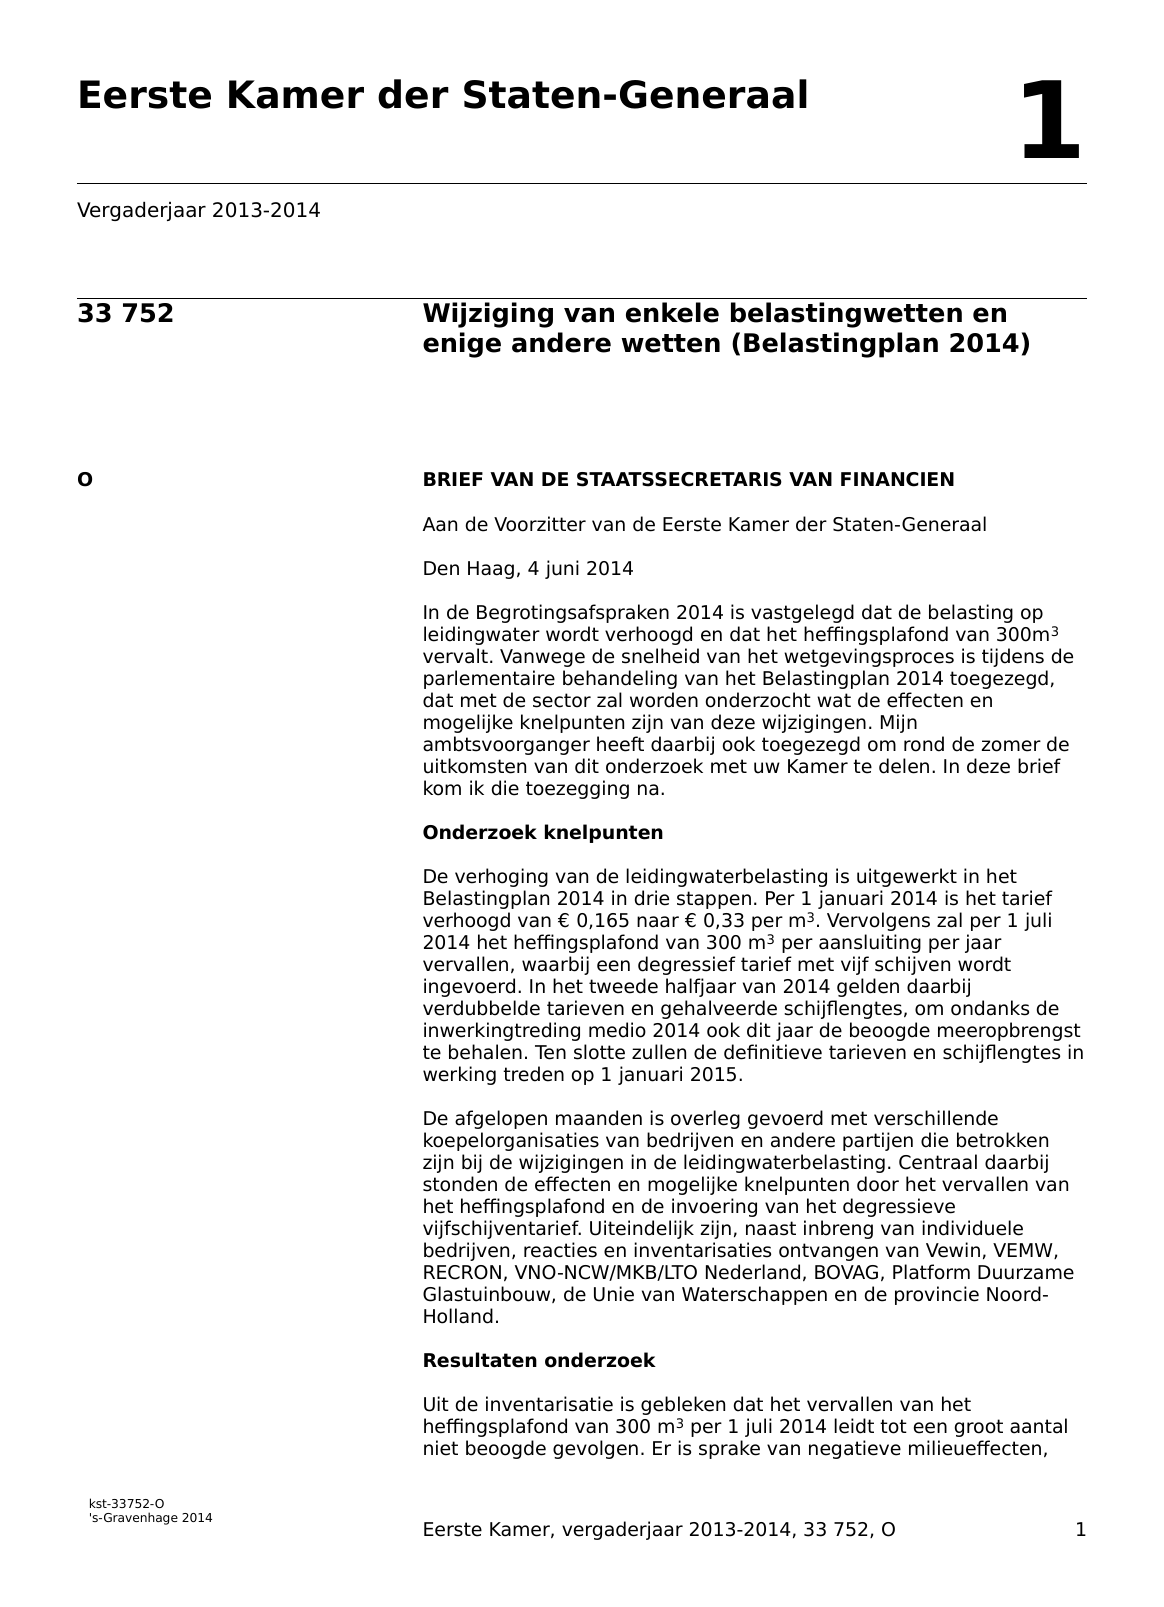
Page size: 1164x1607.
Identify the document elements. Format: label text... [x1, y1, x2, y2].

subtitle 33 752 Wijziging van enkele belastingwetten en enige andere wetten (Belastingplan 2014) [77, 299, 1087, 358]
table_cell Vergaderjaar 2013-2014 [77, 184, 1087, 298]
subtitle Onderzoek knelpunten [422, 822, 1087, 844]
text kst-33752-O [88, 1497, 323, 1511]
text In de Begrotingsafspraken 2014 is vastgelegd dat de belasting op leidingwater wordt verhoogd en dat het heffingsplafond van 300m3 vervalt. Vanwege de snelheid van het wetgevingsproces is tijdens de parlementaire behandeling van het Belastingplan 2014 toegezegd, dat met de sector zal worden onderzocht wat de effecten en mogelijke knelpunten zijn van deze wijzigingen. Mijn ambtsvoorganger heeft daarbij ook toegezegd om rond de zomer de uitkomsten van dit onderzoek met uw Kamer te delen. In deze brief kom ik die toezegging na. [422, 602, 1087, 800]
text De verhoging van de leidingwaterbelasting is uitgewerkt in het Belastingplan 2014 in drie stappen. Per 1 januari 2014 is het tarief verhoogd van € 0,165 naar € 0,33 per m3. Vervolgens zal per 1 juli 2014 het heffingsplafond van 300 m3 per aansluiting per jaar vervallen, waarbij een degressief tarief met vijf schijven wordt ingevoerd. In het tweede halfjaar van 2014 gelden daarbij verdubbelde tarieven en gehalveerde schijflengtes, om ondanks de inwerkingtreding medio 2014 ook dit jaar de beoogde meeropbrengst te behalen. Ten slotte zullen de definitieve tarieven en schijflengtes in werking treden op 1 januari 2015. [422, 866, 1087, 1086]
subtitle Resultaten onderzoek [422, 1350, 1087, 1372]
text De afgelopen maanden is overleg gevoerd met verschillende koepelorganisaties van bedrijven en andere partijen die betrokken zijn bij de wijzigingen in de leidingwaterbelasting. Centraal daarbij stonden de effecten en mogelijke knelpunten door het vervallen van het heffingsplafond en de invoering van het degressieve vijfschijventarief. Uiteindelijk zijn, naast inbreng van individuele bedrijven, reacties en inventarisaties ontvangen van Vewin, VEMW, RECRON, VNO-NCW/MKB/LTO Nederland, BOVAG, Platform Duurzame Glastuinbouw, de Unie van Waterschappen en de provincie Noord-Holland. [422, 1108, 1087, 1328]
text Den Haag, 4 juni 2014 [422, 558, 1087, 580]
text Aan de Voorzitter van de Eerste Kamer der Staten-Generaal [422, 513, 1087, 536]
table_header Eerste Kamer der Staten-Generaal [77, 59, 886, 183]
subtitle O BRIEF VAN DE STAATSSECRETARIS VAN FINANCIEN [77, 469, 1087, 491]
text 's-Gravenhage 2014 [88, 1511, 323, 1525]
table_header 1 [886, 59, 1087, 183]
text Uit de inventarisatie is gebleken dat het vervallen van het heffingsplafond van 300 m3 per 1 juli 2014 leidt tot een groot aantal niet beoogde gevolgen. Er is sprake van negatieve milieueffecten, [422, 1394, 1087, 1460]
